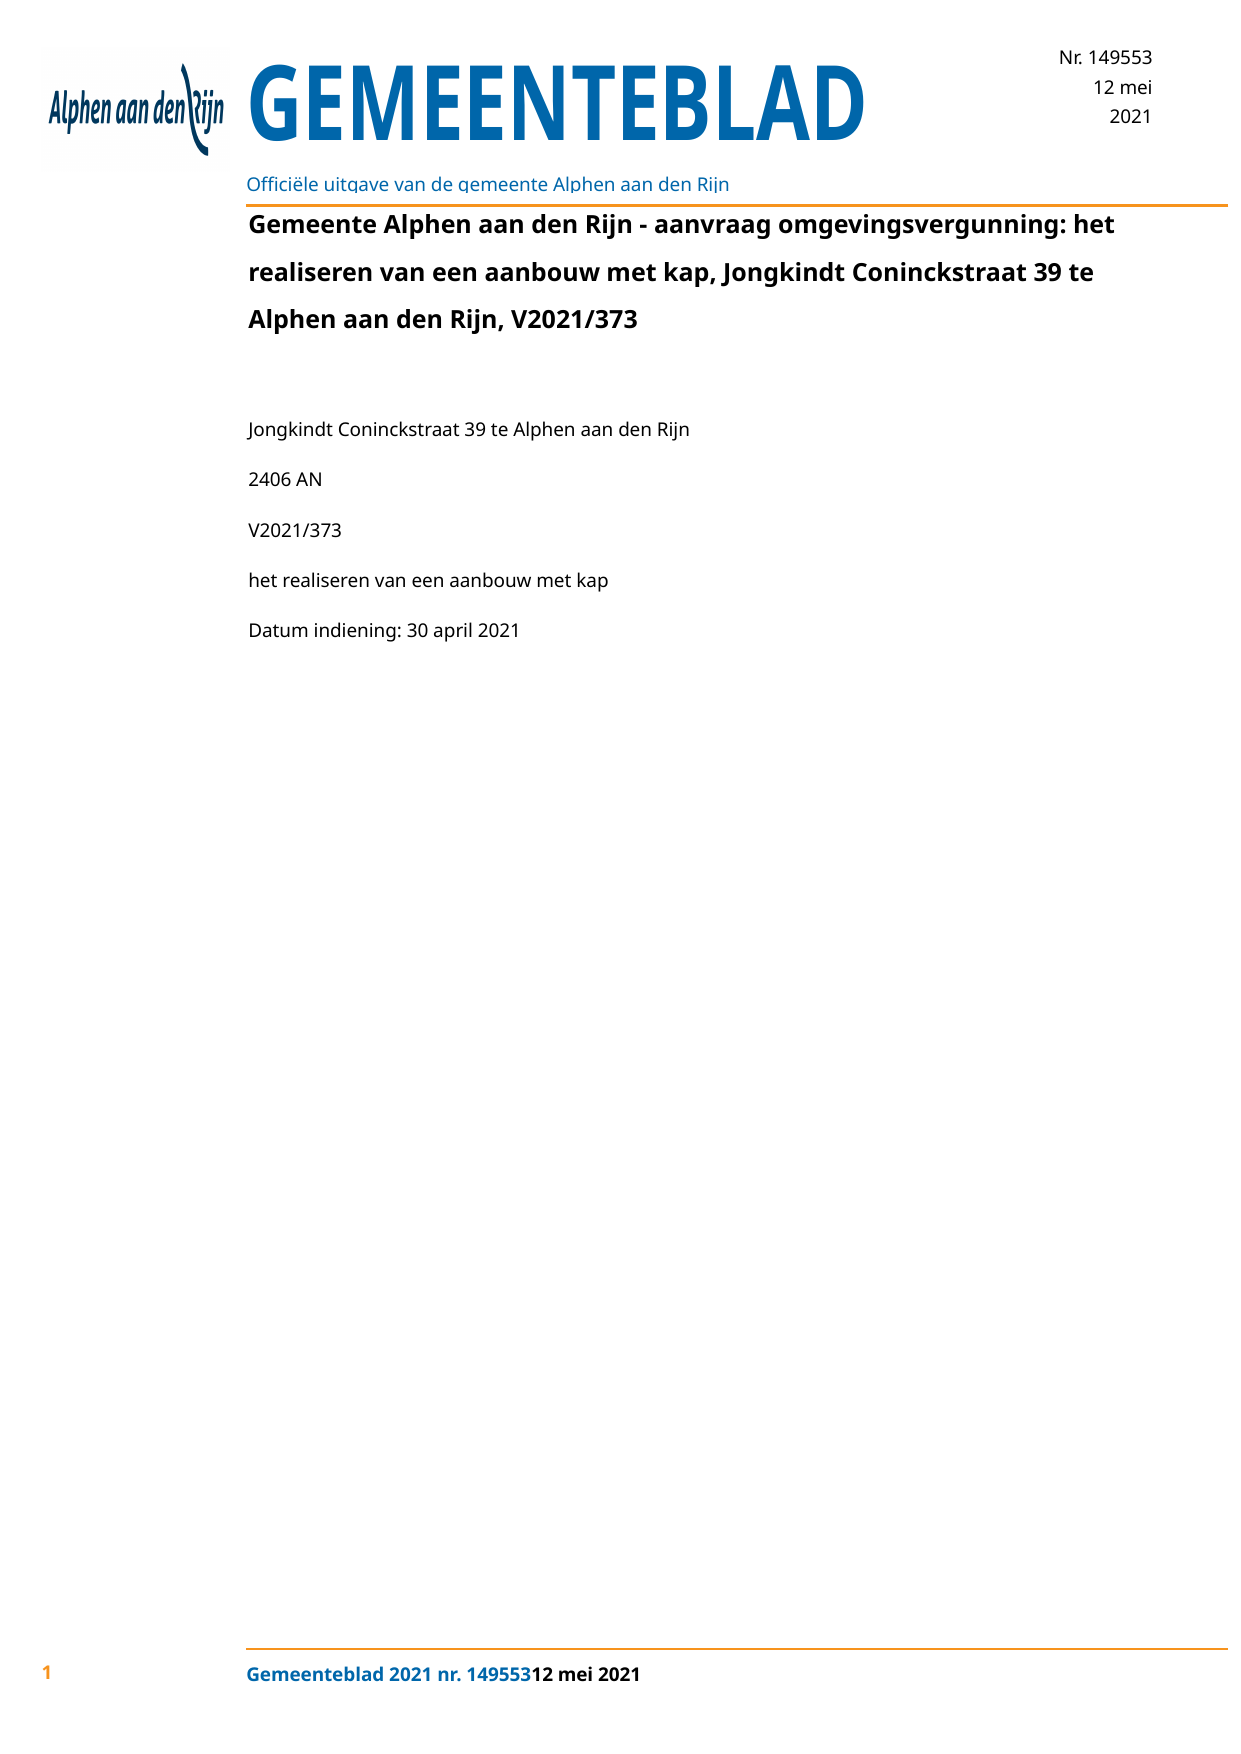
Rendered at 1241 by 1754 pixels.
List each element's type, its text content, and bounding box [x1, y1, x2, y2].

text Jongkindt Coninckstraat 39 te Alphen aan den Rijn [248, 416, 1152, 442]
text Gemeente Alphen aan den Rijn - aanvraag omgevingsvergunning: het realiseren van een aanbouw met kap, Jongkindt Coninckstraat 39 te Alphen aan den Rijn, V2021/373 [248, 207, 1152, 336]
text Datum indiening: 30 april 2021 [248, 618, 1152, 643]
text 2406 AN [248, 466, 1152, 492]
picture [41, 47, 231, 172]
text het realiseren van een aanbouw met kap [248, 567, 1152, 593]
text V2021/373 [248, 517, 1152, 542]
